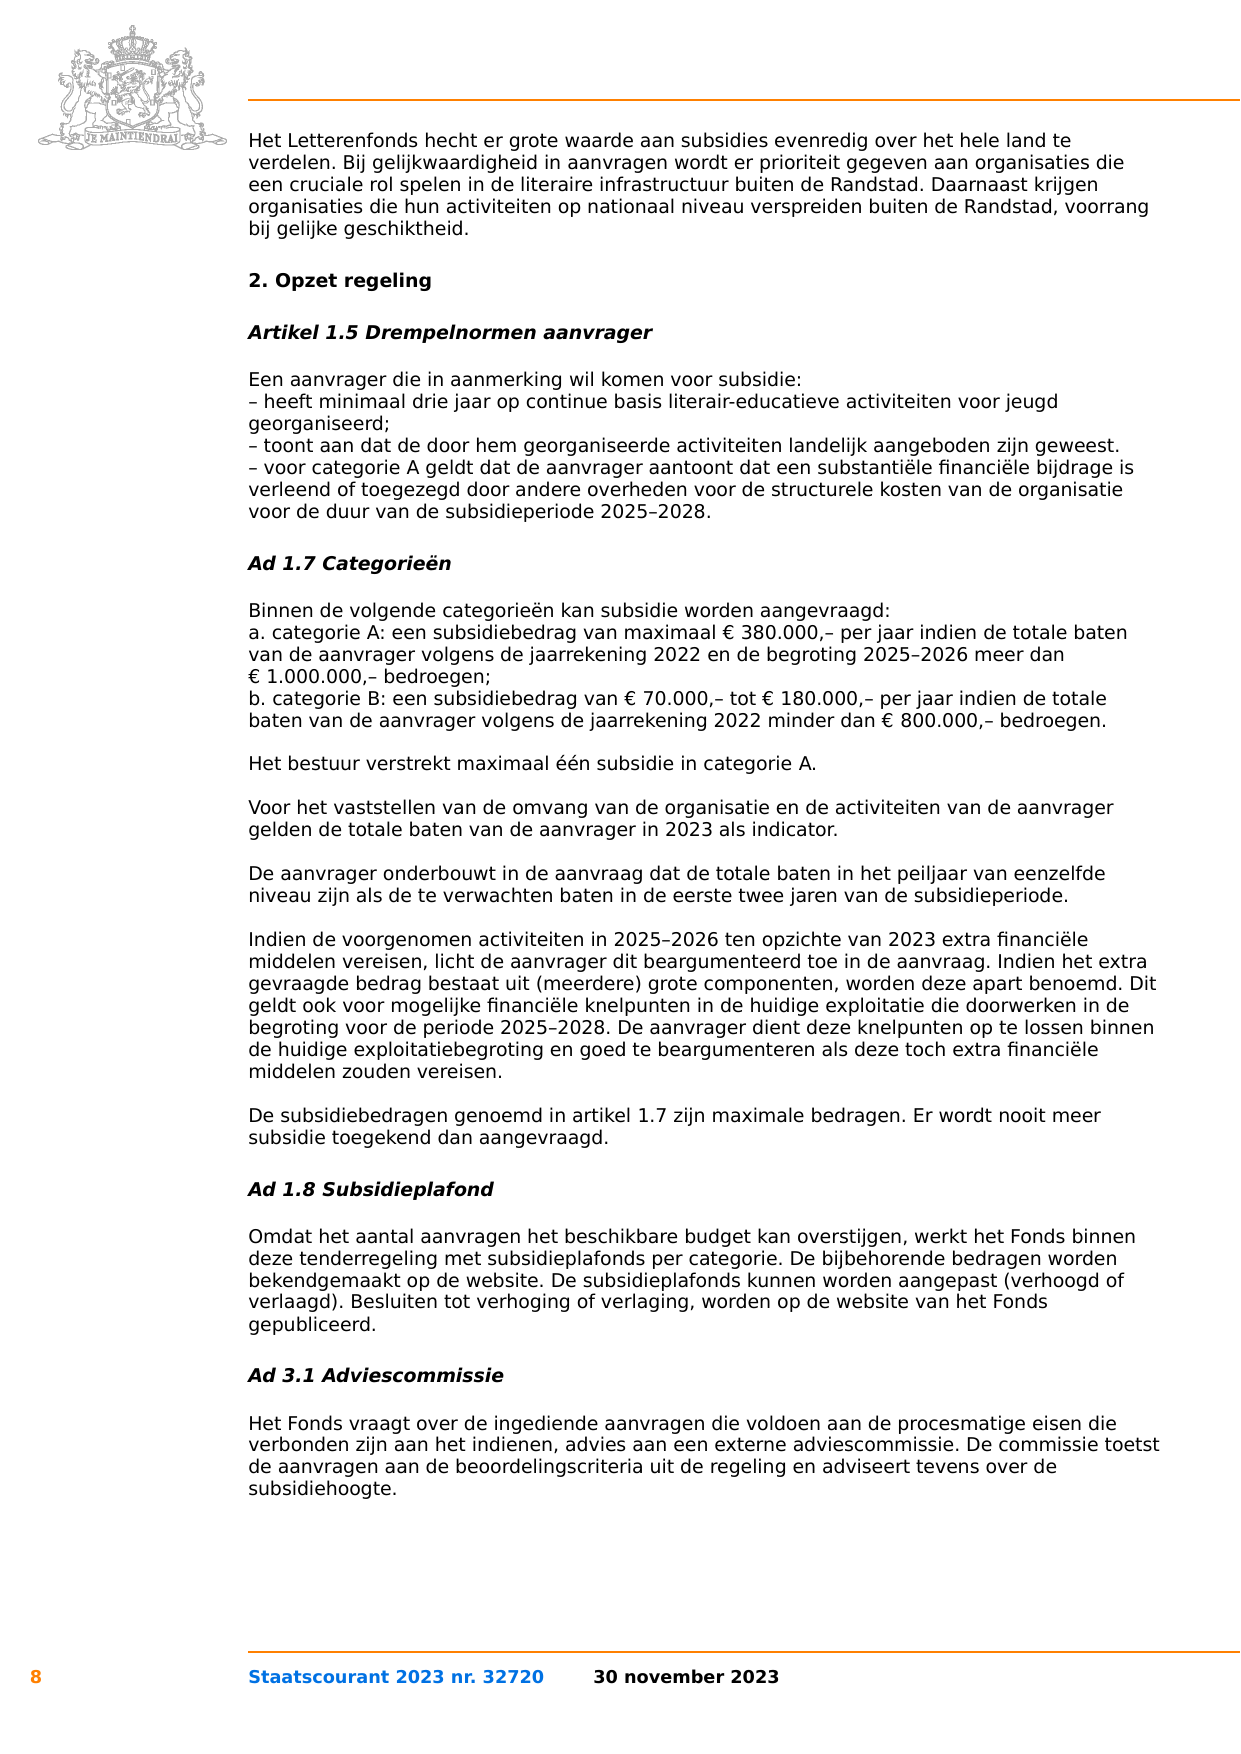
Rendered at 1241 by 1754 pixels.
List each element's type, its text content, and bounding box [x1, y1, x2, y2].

text De aanvrager onderbouwt in de aanvraag dat de totale baten in het peiljaar van eenzelfde niveau zijn als de te verwachten baten in de eerste twee jaren van de subsidieperiode. [248, 863, 1163, 907]
text Het Letterenfonds hecht er grote waarde aan subsidies evenredig over het hele land te verdelen. Bij gelijkwaardigheid in aanvragen wordt er prioriteit gegeven aan organisaties die een cruciale rol spelen in de literaire infrastructuur buiten de Randstad. Daarnaast krijgen organisaties die hun activiteiten op nationaal niveau verspreiden buiten de Randstad, voorrang bij gelijke geschiktheid. [248, 130, 1163, 240]
text – toont aan dat de door hem georganiseerde activiteiten landelijk aangeboden zijn geweest. [248, 435, 1163, 457]
text a. categorie A: een subsidiebedrag van maximaal € 380.000,– per jaar indien de totale baten van de aanvrager volgens de jaarrekening 2022 en de begroting 2025–2026 meer dan € 1.000.000,– bedroegen; [248, 622, 1163, 687]
text b. categorie B: een subsidiebedrag van € 70.000,– tot € 180.000,– per jaar indien de totale baten van de aanvrager volgens de jaarrekening 2022 minder dan € 800.000,– bedroegen. [248, 687, 1163, 731]
text – heeft minimaal drie jaar op continue basis literair-educatieve activiteiten voor jeugd georganiseerd; [248, 391, 1163, 435]
text Het bestuur verstrekt maximaal één subsidie in categorie A. [248, 753, 1163, 775]
picture [38, 25, 227, 150]
text De subsidiebedragen genoemd in artikel 1.7 zijn maximale bedragen. Er wordt nooit meer subsidie toegekend dan aangevraagd. [248, 1104, 1163, 1148]
text Het Fonds vraagt over de ingediende aanvragen die voldoen aan de procesmatige eisen die verbonden zijn aan het indienen, advies aan een externe adviescommissie. De commissie toetst de aanvragen aan de beoordelingscriteria uit de regeling en adviseert tevens over de subsidiehoogte. [248, 1412, 1163, 1500]
text Indien de voorgenomen activiteiten in 2025–2026 ten opzichte van 2023 extra financiële middelen vereisen, licht de aanvrager dit beargumenteerd toe in de aanvraag. Indien het extra gevraagde bedrag bestaat uit (meerdere) grote componenten, worden deze apart benoemd. Dit geldt ook voor mogelijke financiële knelpunten in de huidige exploitatie die doorwerken in de begroting voor de periode 2025–2028. De aanvrager dient deze knelpunten op te lossen binnen de huidige exploitatiebegroting en goed te beargumenteren als deze toch extra financiële middelen zouden vereisen. [248, 929, 1163, 1083]
subtitle Ad 1.7 Categorieën [248, 553, 1163, 574]
subtitle Ad 1.8 Subsidieplafond [248, 1178, 1163, 1201]
text – voor categorie A geldt dat de aanvrager aantoont dat een substantiële financiële bijdrage is verleend of toegezegd door andere overheden voor de structurele kosten van de organisatie voor de duur van de subsidieperiode 2025–2028. [248, 457, 1163, 523]
text Een aanvrager die in aanmerking wil komen voor subsidie: [248, 369, 1163, 391]
text Voor het vaststellen van de omvang van de organisatie en de activiteiten van de aanvrager gelden de totale baten van de aanvrager in 2023 als indicator. [248, 797, 1163, 841]
text Omdat het aantal aanvragen het beschikbare budget kan overstijgen, werkt het Fonds binnen deze tenderregeling met subsidieplafonds per categorie. De bijbehorende bedragen worden bekendgemaakt op de website. De subsidieplafonds kunnen worden aangepast (verhoogd of verlaagd). Besluiten tot verhoging of verlaging, worden op de website van het Fonds gepubliceerd. [248, 1226, 1163, 1335]
text Binnen de volgende categorieën kan subsidie worden aangevraagd: [248, 599, 1163, 622]
subtitle 2. Opzet regeling [248, 270, 1163, 292]
subtitle Artikel 1.5 Drempelnormen aanvrager [248, 322, 1163, 344]
subtitle Ad 3.1 Adviescommissie [248, 1365, 1163, 1387]
